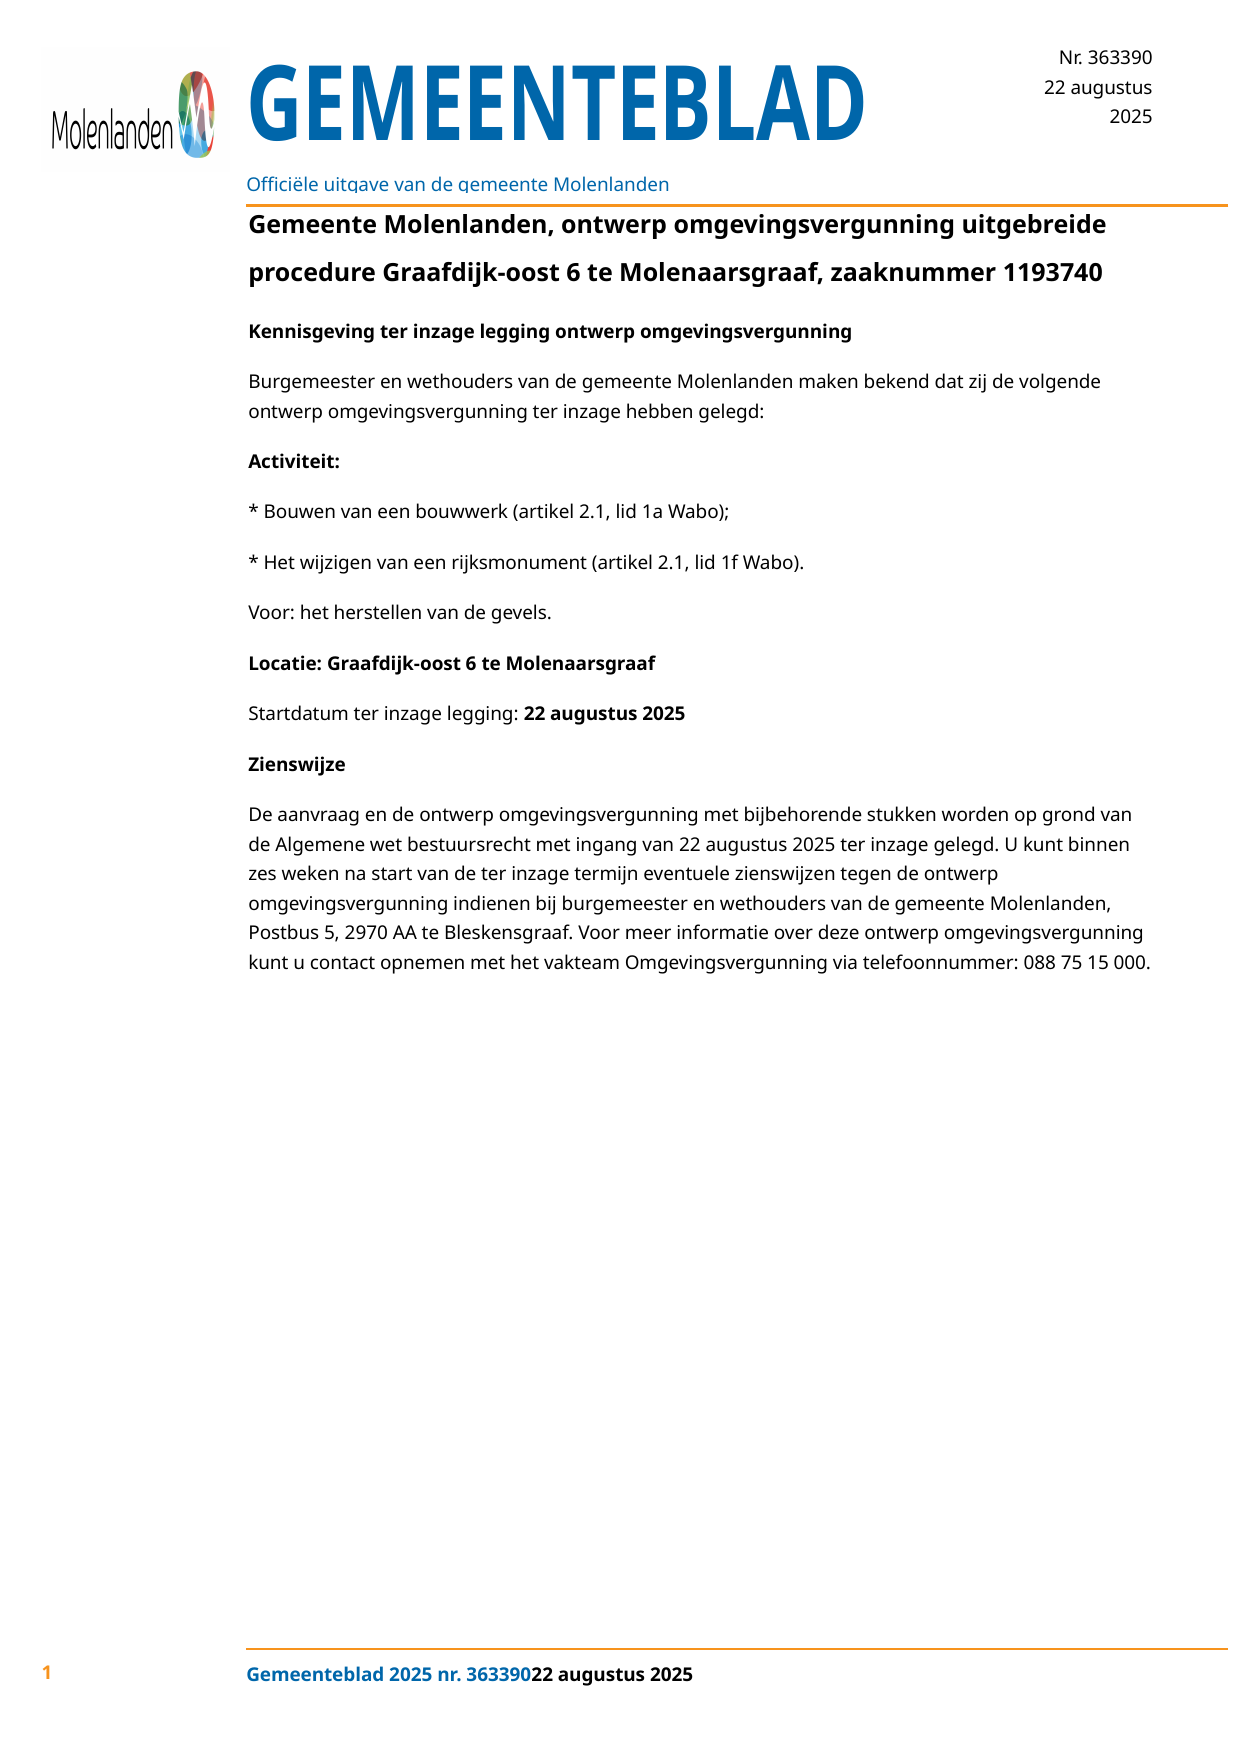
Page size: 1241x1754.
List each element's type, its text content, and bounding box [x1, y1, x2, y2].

text Zienswijze [248, 751, 1152, 777]
text Locatie: Graafdijk-oost 6 te Molenaarsgraaf [248, 650, 1152, 676]
text Activiteit: [248, 448, 1152, 474]
text Voor: het herstellen van de gevels. [248, 599, 1152, 625]
text * Bouwen van een bouwwerk (artikel 2.1, lid 1a Wabo); [248, 499, 1152, 524]
text Gemeente Molenlanden, ontwerp omgevingsvergunning uitgebreide procedure Graafdijk-oost 6 te Molenaarsgraaf, zaaknummer 1193740 [248, 207, 1152, 288]
text Kennisgeving ter inzage legging ontwerp omgevingsvergunning [248, 318, 1152, 344]
text Burgemeester en wethouders van de gemeente Molenlanden maken bekend dat zij de volgende ontwerp omgevingsvergunning ter inzage hebben gelegd: [248, 368, 1152, 424]
text Startdatum ter inzage legging: 22 augustus 2025 [248, 700, 1152, 726]
text De aanvraag en de ontwerp omgevingsvergunning met bijbehorende stukken worden op grond van de Algemene wet bestuursrecht met ingang van 22 augustus 2025 ter inzage gelegd. U kunt binnen zes weken na start van de ter inzage termijn eventuele zienswijzen tegen de ontwerp omgevingsvergunning indienen bij burgemeester en wethouders van de gemeente Molenlanden, Postbus 5, 2970 AA te Bleskensgraaf. Voor meer informatie over deze ontwerp omgevingsvergunning kunt u contact opnemen met het vakteam Omgevingsvergunning via telefoonnummer: 088 75 15 000. [248, 801, 1152, 975]
picture [41, 47, 231, 172]
text * Het wijzigen van een rijksmonument (artikel 2.1, lid 1f Wabo). [248, 549, 1152, 575]
